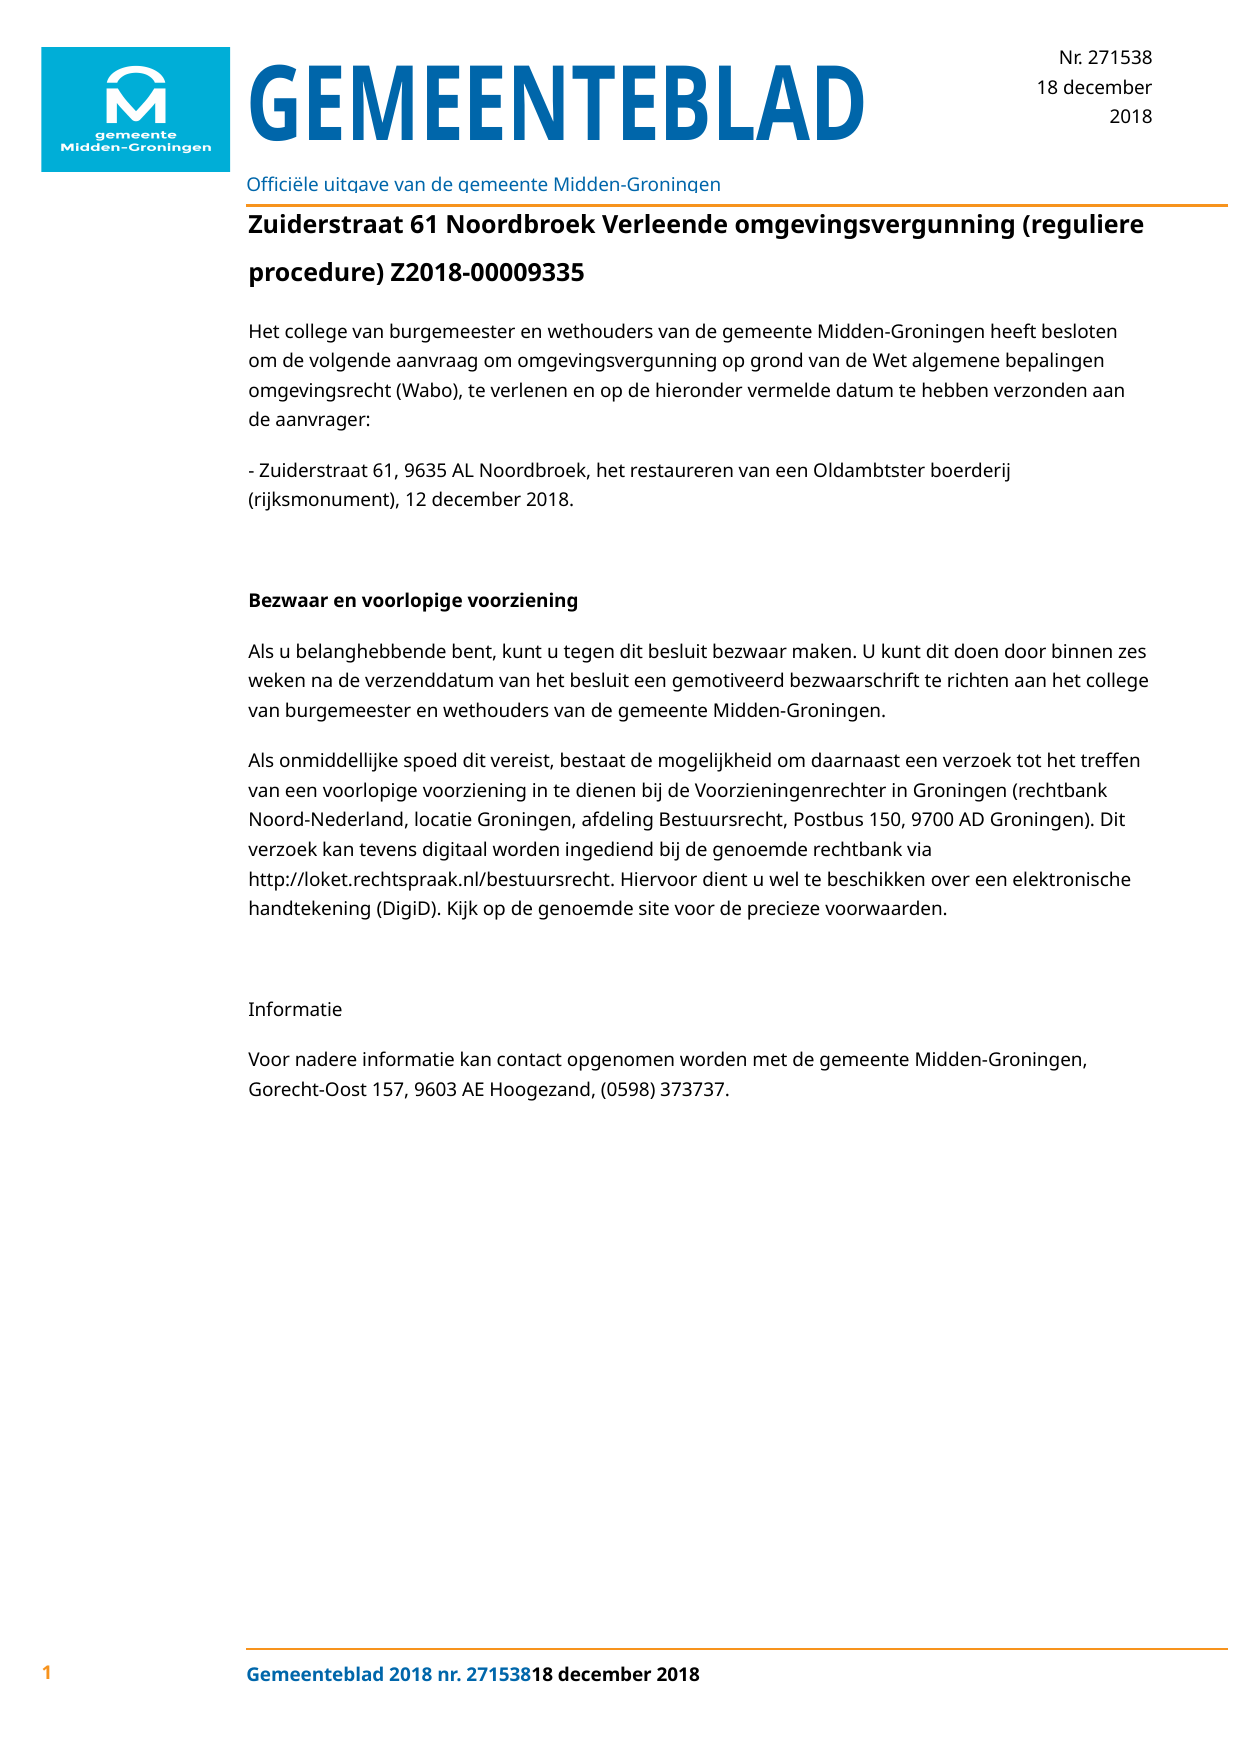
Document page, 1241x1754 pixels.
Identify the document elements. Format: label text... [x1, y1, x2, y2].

picture [108, 66, 164, 82]
text - Zuiderstraat 61, 9635 AL Noordbroek, het restaureren van een Oldambtster boerderij (rijksmonument), 12 december 2018. [248, 457, 1152, 512]
text Zuiderstraat 61 Noordbroek Verleende omgevingsvergunning (reguliere procedure) Z2018-00009335 [248, 207, 1152, 288]
text Informatie [248, 996, 1152, 1022]
text Voor nadere informatie kan contact opgenomen worden met de gemeente Midden-Groningen, Gorecht-Oost 157, 9603 AE Hoogezand, (0598) 373737. [248, 1047, 1152, 1102]
text Als u belanghebbende bent, kunt u tegen dit besluit bezwaar maken. U kunt dit doen door binnen zes weken na de verzenddatum van het besluit een gemotiveerd bezwaarschrift te richten aan het college van burgemeester en wethouders van de gemeente Midden-Groningen. [248, 638, 1152, 723]
text Het college van burgemeester en wethouders van de gemeente Midden-Groningen heeft besloten om de volgende aanvraag om omgevingsvergunning op grond van de Wet algemene bepalingen omgevingsrecht (Wabo), te verlenen en op de hieronder vermelde datum te hebben verzonden aan de aanvrager: [248, 318, 1152, 432]
text Bezwaar en voorlopige voorziening [248, 587, 1152, 613]
picture [184, 146, 190, 153]
picture [107, 89, 165, 122]
text Als onmiddellijke spoed dit vereist, bestaat de mogelijkheid om daarnaast een verzoek tot het treffen van een voorlopige voorziening in te dienen bij de Voorzieningenrechter in Groningen (rechtbank Noord-Nederland, locatie Groningen, afdeling Bestuursrecht, Postbus 150, 9700 AD Groningen). Dit verzoek kan tevens digitaal worden ingediend bij de genoemde rechtbank via http://loket.rechtspraak.nl/bestuursrecht. Hiervoor dient u wel te beschikken over een elektronische handtekening (DigiD). Kijk op de genoemde site voor de precieze voorwaarden. [248, 747, 1152, 921]
